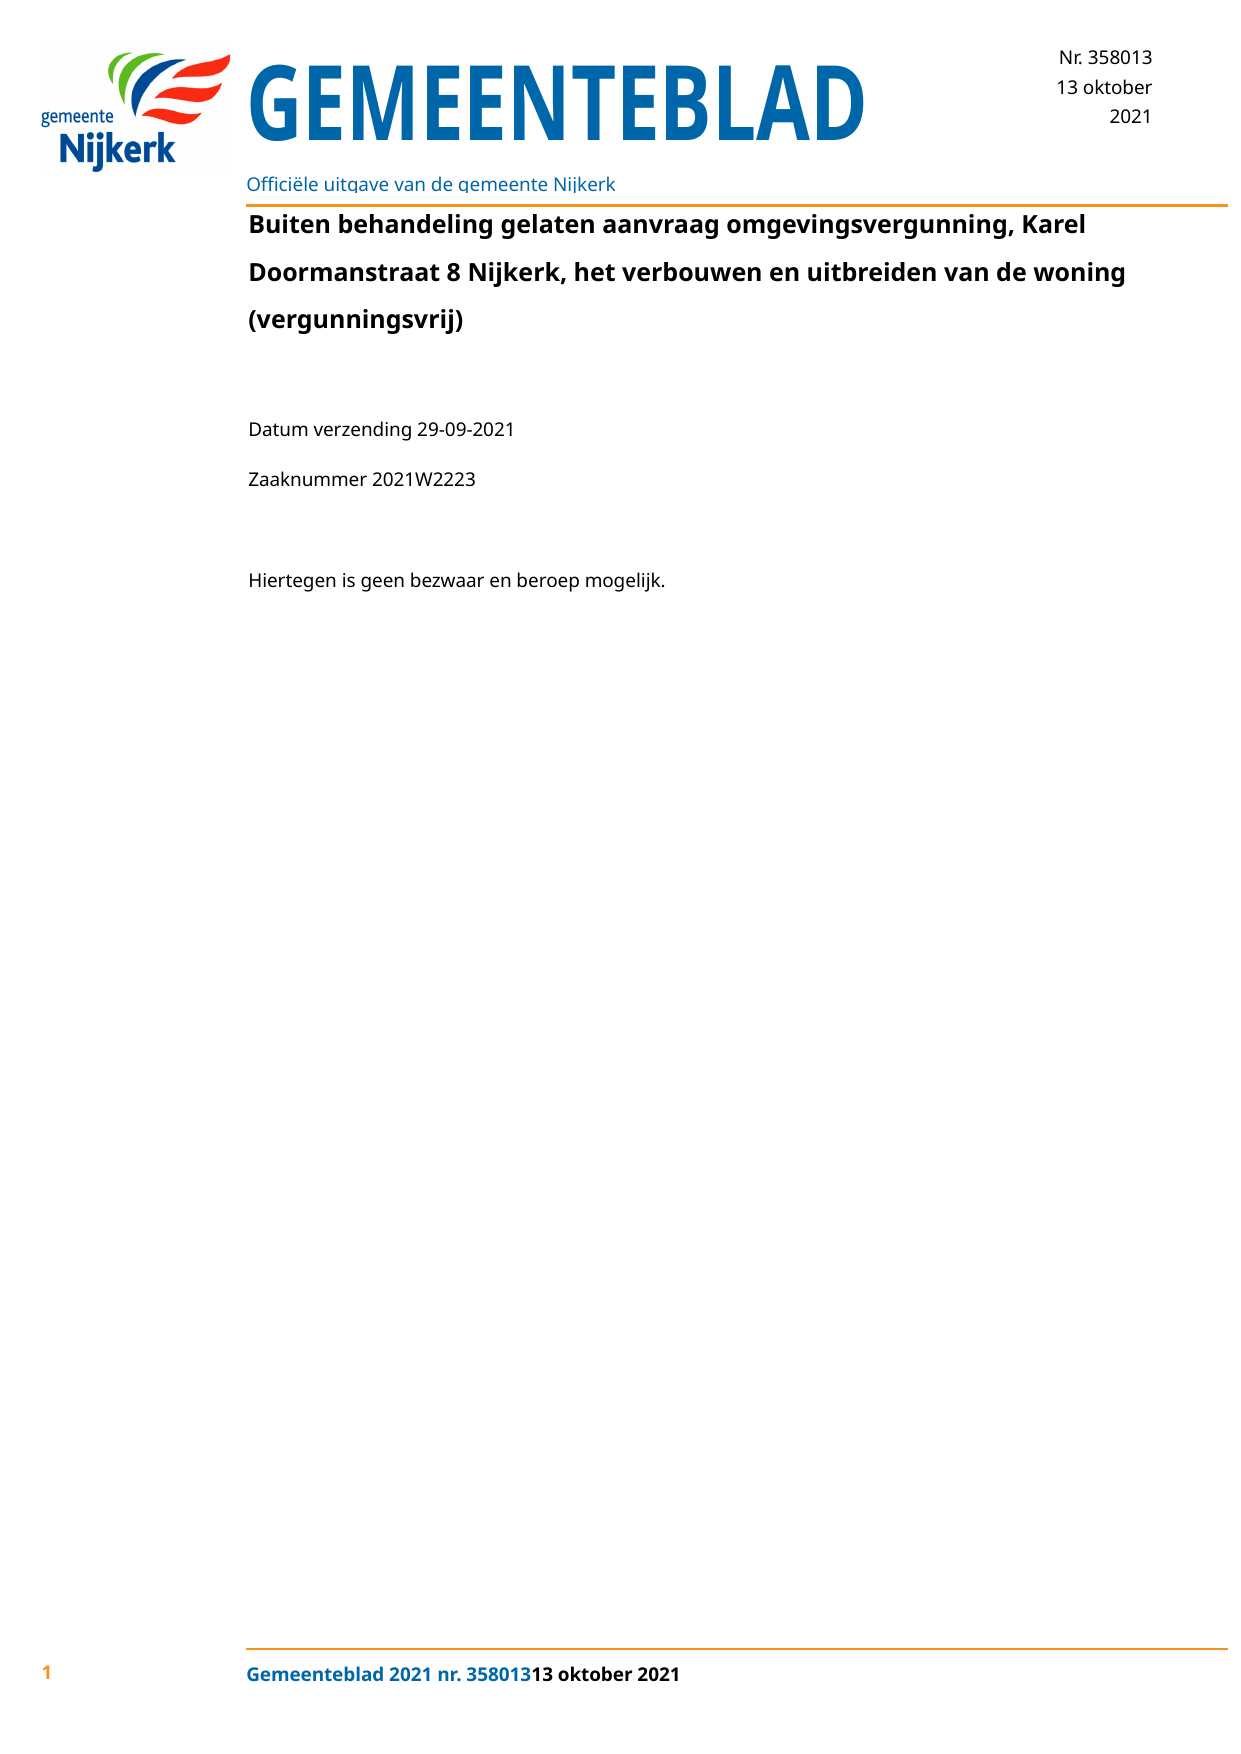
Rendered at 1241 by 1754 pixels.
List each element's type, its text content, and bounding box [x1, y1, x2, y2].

text Datum verzending 29-09-2021 [248, 416, 1152, 442]
text Hiertegen is geen bezwaar en beroep mogelijk. [248, 567, 1152, 593]
picture [41, 47, 231, 172]
text Zaaknummer 2021W2223 [248, 466, 1152, 492]
text Buiten behandeling gelaten aanvraag omgevingsvergunning, Karel Doormanstraat 8 Nijkerk, het verbouwen en uitbreiden van de woning (vergunningsvrij) [248, 207, 1152, 336]
